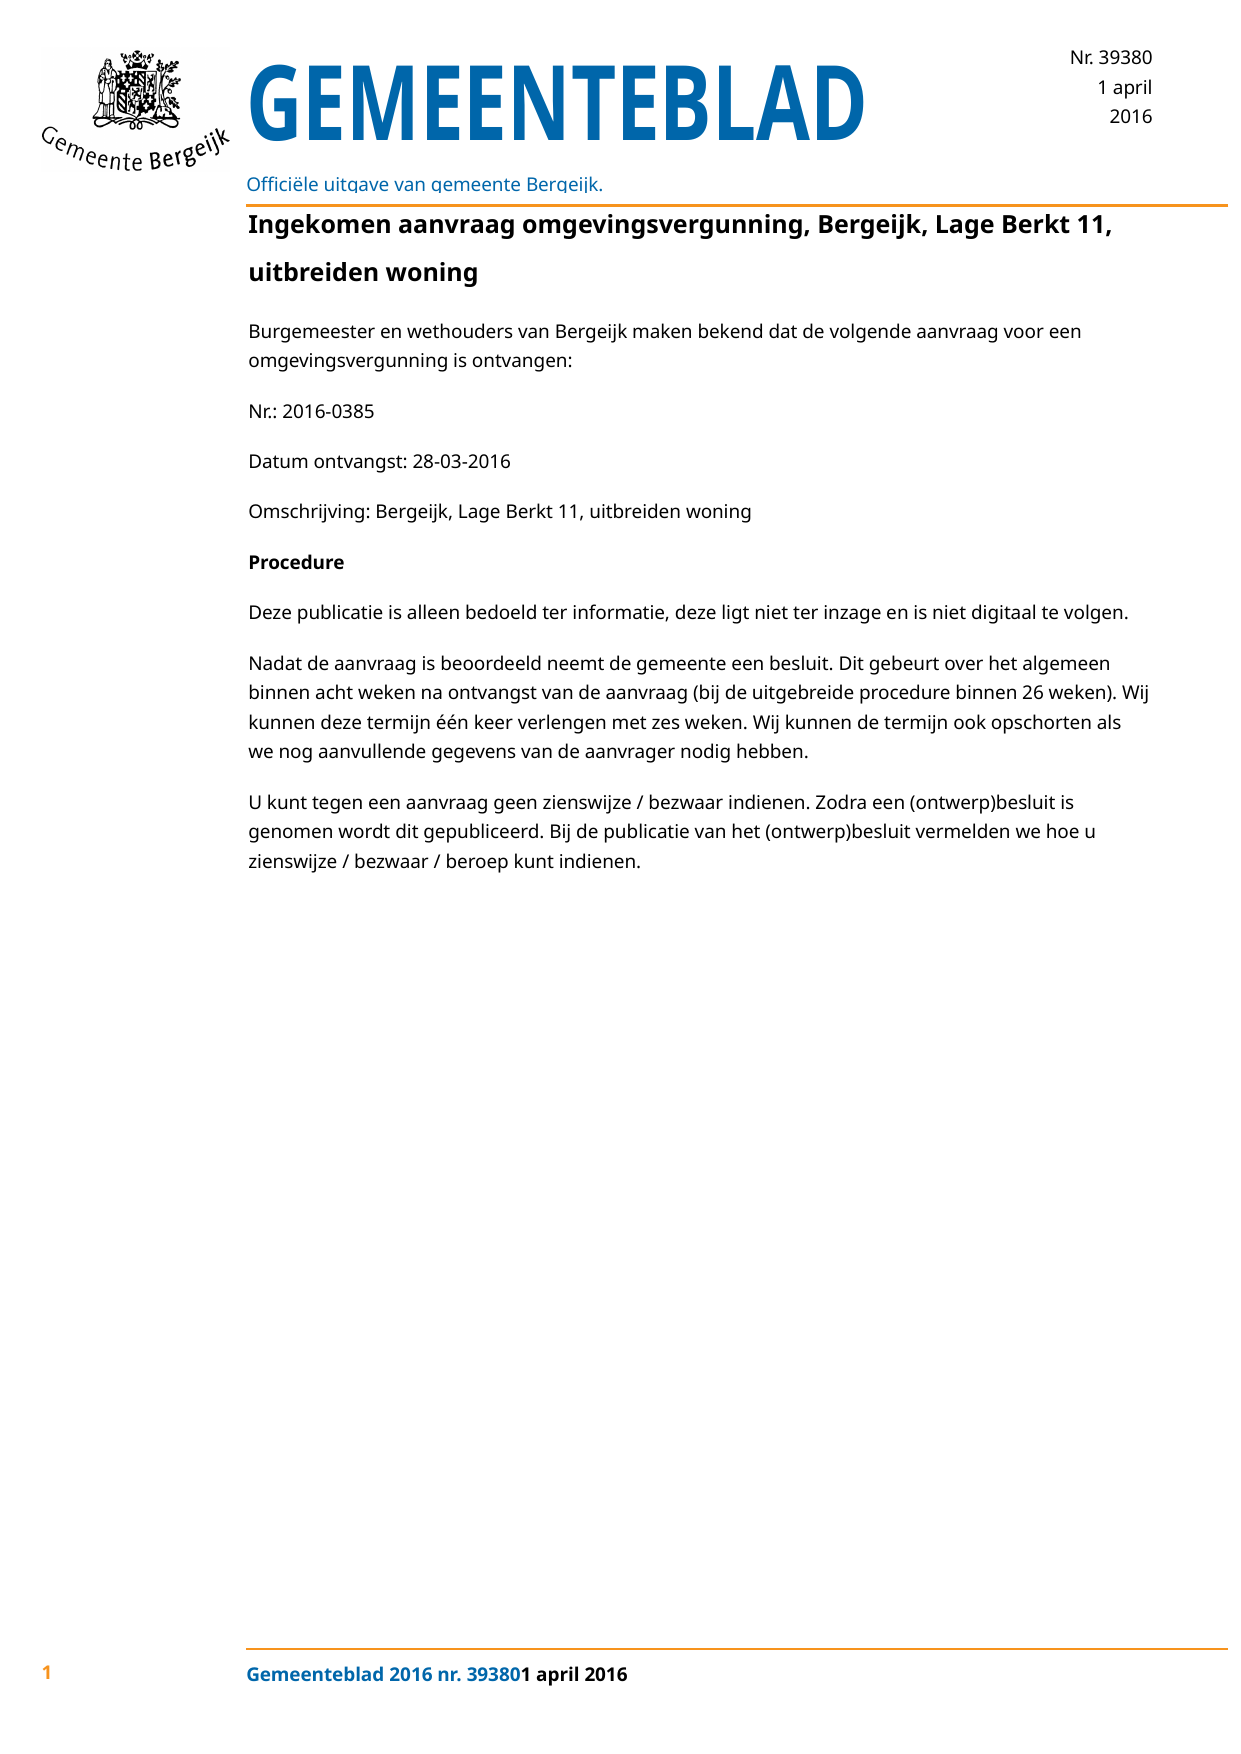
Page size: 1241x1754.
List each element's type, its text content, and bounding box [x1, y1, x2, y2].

text U kunt tegen een aanvraag geen zienswijze / bezwaar indienen. Zodra een (ontwerp)besluit is genomen wordt dit gepubliceerd. Bij de publicatie van het (ontwerp)besluit vermelden we hoe u zienswijze / bezwaar / beroep kunt indienen. [248, 789, 1152, 874]
picture [41, 47, 231, 172]
text Procedure [248, 549, 1152, 575]
text Burgemeester en wethouders van Bergeijk maken bekend dat de volgende aanvraag voor een omgevingsvergunning is ontvangen: [248, 318, 1152, 373]
text Omschrijving: Bergeijk, Lage Berkt 11, uitbreiden woning [248, 499, 1152, 524]
text Nr.: 2016-0385 [248, 398, 1152, 424]
text Datum ontvangst: 28-03-2016 [248, 448, 1152, 474]
text Ingekomen aanvraag omgevingsvergunning, Bergeijk, Lage Berkt 11, uitbreiden woning [248, 207, 1152, 288]
text Nadat de aanvraag is beoordeeld neemt de gemeente een besluit. Dit gebeurt over het algemeen binnen acht weken na ontvangst van de aanvraag (bij de uitgebreide procedure binnen 26 weken). Wij kunnen deze termijn één keer verlengen met zes weken. Wij kunnen de termijn ook opschorten als we nog aanvullende gegevens van de aanvrager nodig hebben. [248, 650, 1152, 764]
text Deze publicatie is alleen bedoeld ter informatie, deze ligt niet ter inzage en is niet digitaal te volgen. [248, 599, 1152, 625]
